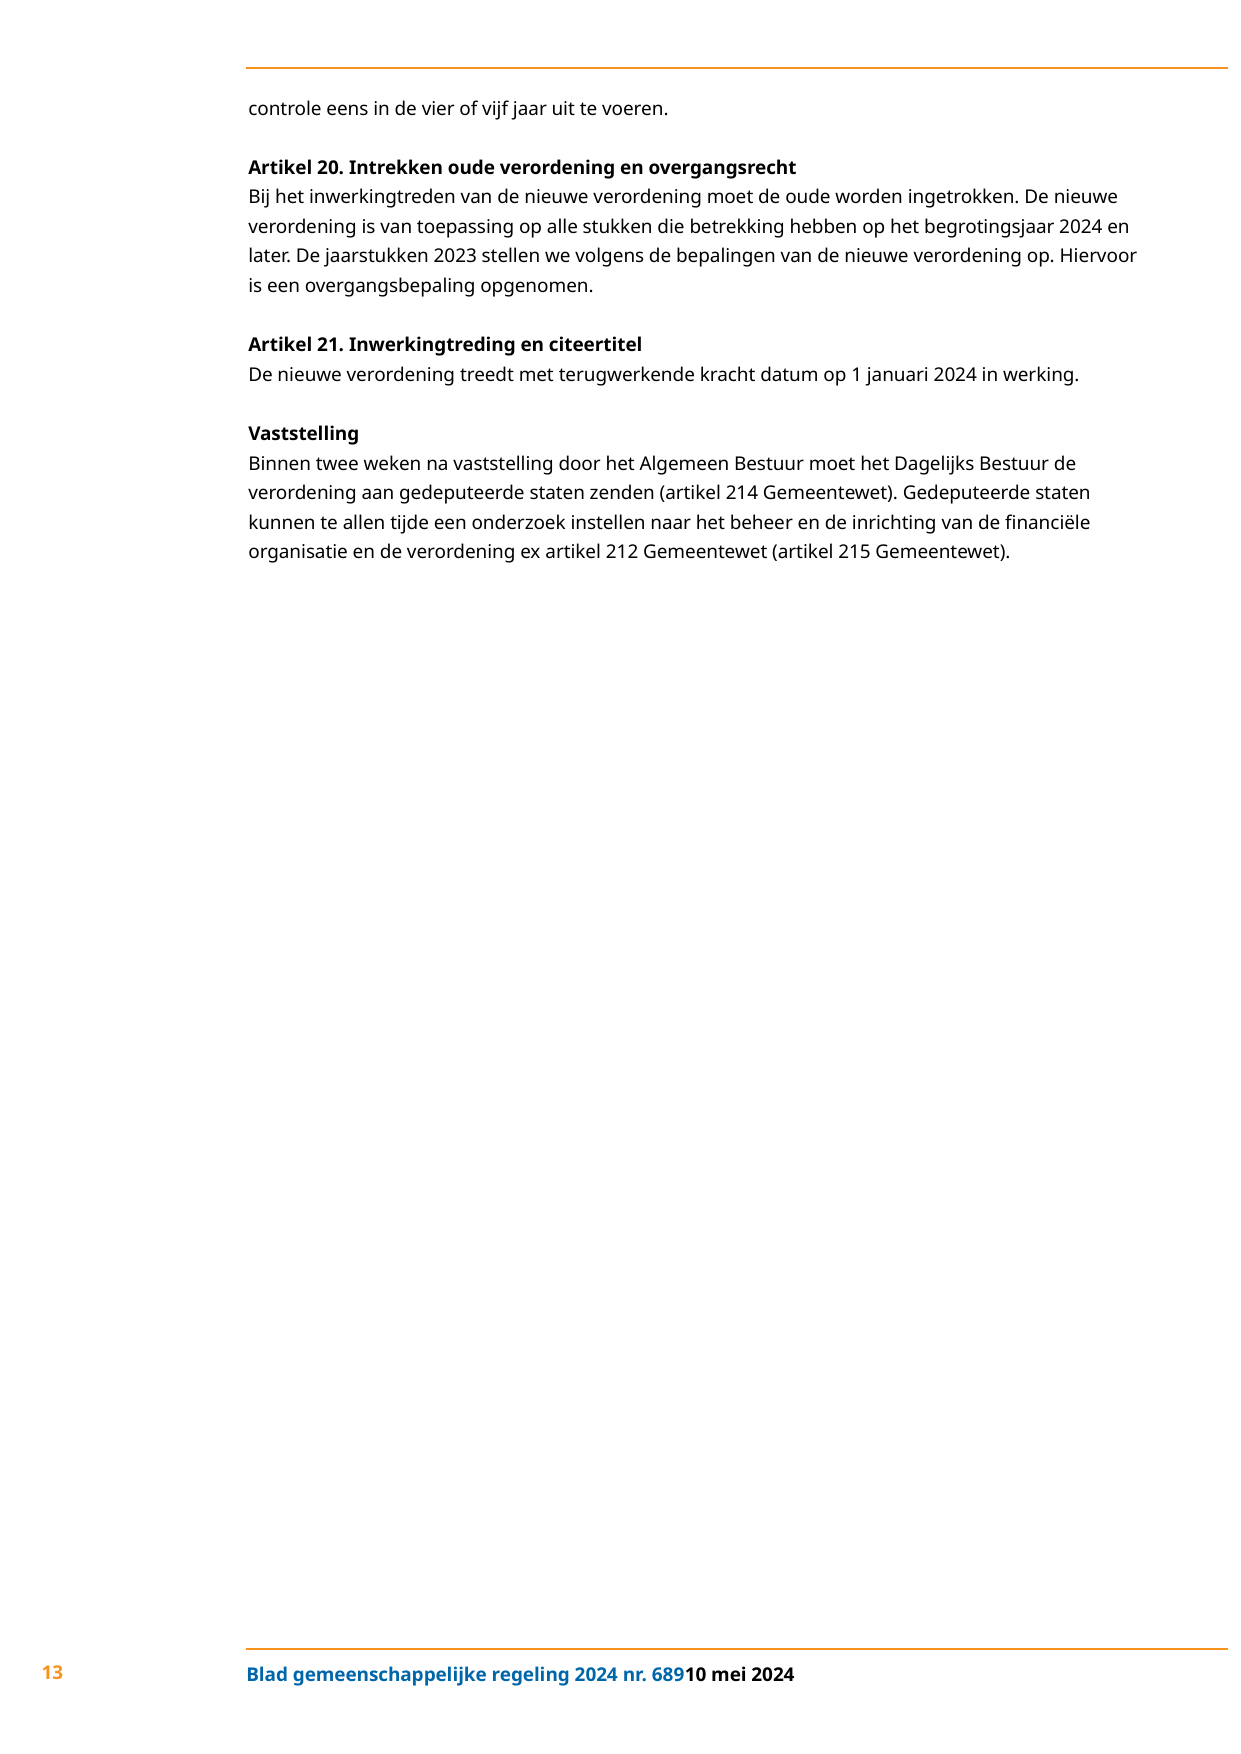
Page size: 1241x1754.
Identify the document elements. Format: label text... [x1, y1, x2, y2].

text controle eens in de vier of vijf jaar uit te voeren. [248, 95, 1152, 121]
text Artikel 21. Inwerkingtreding en citeertitel [248, 331, 1152, 357]
text De nieuwe verordening treedt met terugwerkende kracht datum op 1 januari 2024 in werking. [248, 361, 1152, 387]
picture [41, 47, 231, 172]
text Vaststelling [248, 420, 1152, 446]
text Artikel 20. Intrekken oude verordening en overgangsrecht [248, 154, 1152, 180]
text Bij het inwerkingtreden van de nieuwe verordening moet de oude worden ingetrokken. De nieuwe verordening is van toepassing op alle stukken die betrekking hebben op het begrotingsjaar 2024 en later. De jaarstukken 2023 stellen we volgens de bepalingen van de nieuwe verordening op. Hiervoor is een overgangsbepaling opgenomen. [248, 183, 1152, 298]
text Binnen twee weken na vaststelling door het Algemeen Bestuur moet het Dagelijks Bestuur de verordening aan gedeputeerde staten zenden (artikel 214 Gemeentewet). Gedeputeerde staten kunnen te allen tijde een onderzoek instellen naar het beheer en de inrichting van de financiële organisatie en de verordening ex artikel 212 Gemeentewet (artikel 215 Gemeentewet). [248, 450, 1152, 564]
